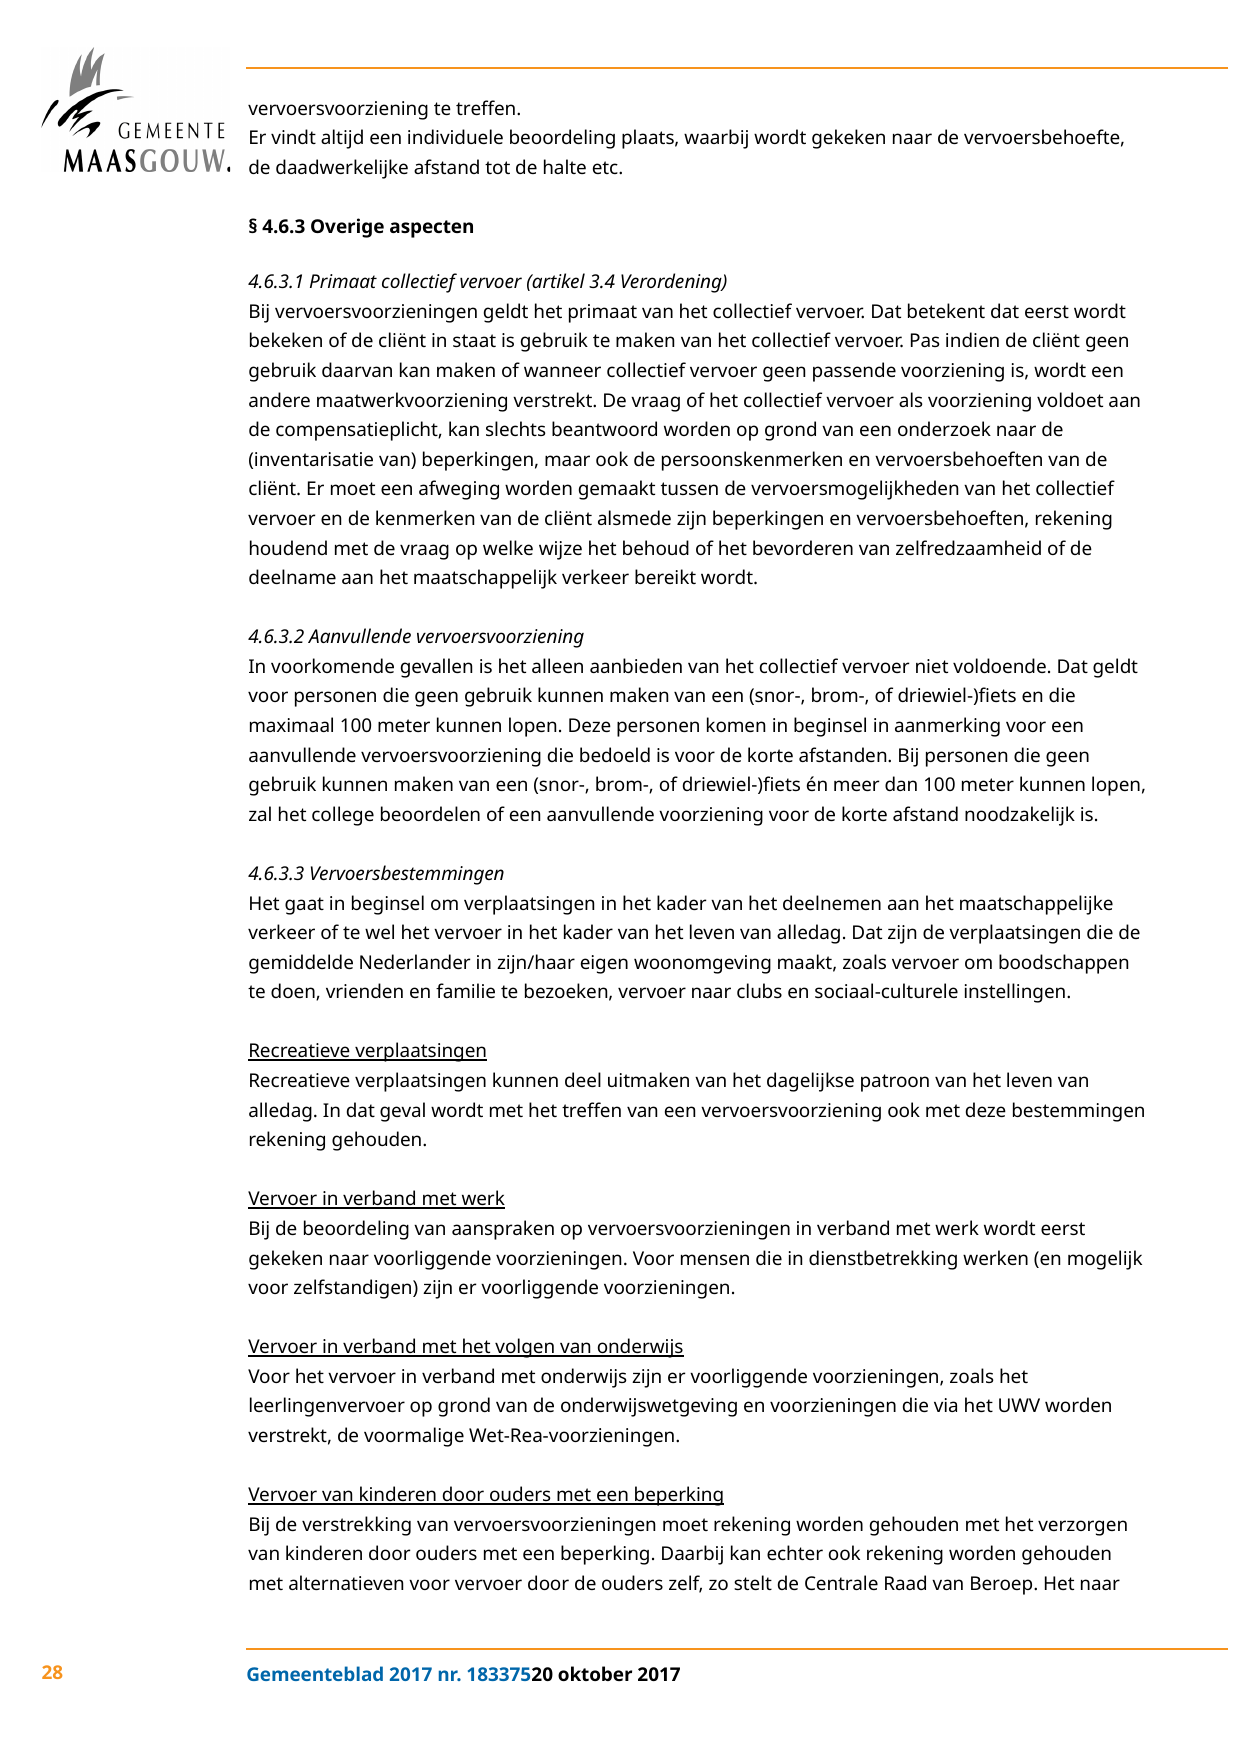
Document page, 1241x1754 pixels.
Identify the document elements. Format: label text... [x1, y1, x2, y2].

text In voorkomende gevallen is het alleen aanbieden van het collectief vervoer niet voldoende. Dat geldt voor personen die geen gebruik kunnen maken van een (snor-, brom-, of driewiel-)fiets en die maximaal 100 meter kunnen lopen. Deze personen komen in beginsel in aanmerking voor een aanvullende vervoersvoorziening die bedoeld is voor de korte afstanden. Bij personen die geen gebruik kunnen maken van een (snor-, brom-, of driewiel-)fiets én meer dan 100 meter kunnen lopen, zal het college beoordelen of een aanvullende voorziening voor de korte afstand noodzakelijk is. [248, 653, 1152, 827]
text Vervoer van kinderen door ouders met een beperking [248, 1481, 1152, 1507]
text Voor het vervoer in verband met onderwijs zijn er voorliggende voorzieningen, zoals het leerlingenvervoer op grond van de onderwijswetgeving en voorzieningen die via het UWV worden verstrekt, de voormalige Wet-Rea-voorzieningen. [248, 1363, 1152, 1448]
text § 4.6.3 Overige aspecten [248, 213, 1152, 239]
text Er vindt altijd een individuele beoordeling plaats, waarbij wordt gekeken naar de vervoersbehoefte, de daadwerkelijke afstand tot de halte etc. [248, 124, 1152, 180]
text Recreatieve verplaatsingen kunnen deel uitmaken van het dagelijkse patroon van het leven van alledag. In dat geval wordt met het treffen van een vervoersvoorziening ook met deze bestemmingen rekening gehouden. [248, 1067, 1152, 1152]
text 4.6.3.2 Aanvullende vervoersvoorziening [248, 623, 1152, 649]
text Vervoer in verband met het volgen van onderwijs [248, 1333, 1152, 1359]
text Het gaat in beginsel om verplaatsingen in het kader van het deelnemen aan het maatschappelijke verkeer of te wel het vervoer in het kader van het leven van alledag. Dat zijn de verplaatsingen die de gemiddelde Nederlander in zijn/haar eigen woonomgeving maakt, zoals vervoer om boodschappen te doen, vrienden en familie te bezoeken, vervoer naar clubs en sociaal-culturele instellingen. [248, 890, 1152, 1004]
text Bij de verstrekking van vervoersvoorzieningen moet rekening worden gehouden met het verzorgen van kinderen door ouders met een beperking. Daarbij kan echter ook rekening worden gehouden met alternatieven voor vervoer door de ouders zelf, zo stelt de Centrale Raad van Beroep. Het naar [248, 1511, 1152, 1596]
text 4.6.3.1 Primaat collectief vervoer (artikel 3.4 Verordening) [248, 268, 1152, 294]
picture [41, 47, 231, 172]
text Bij vervoersvoorzieningen geldt het primaat van het collectief vervoer. Dat betekent dat eerst wordt bekeken of de cliënt in staat is gebruik te maken van het collectief vervoer. Pas indien de cliënt geen gebruik daarvan kan maken of wanneer collectief vervoer geen passende voorziening is, wordt een andere maatwerkvoorziening verstrekt. De vraag of het collectief vervoer als voorziening voldoet aan de compensatieplicht, kan slechts beantwoord worden op grond van een onderzoek naar de (inventarisatie van) beperkingen, maar ook de persoonskenmerken en vervoersbehoeften van de cliënt. Er moet een afweging worden gemaakt tussen de vervoersmogelijkheden van het collectief vervoer en de kenmerken van de cliënt alsmede zijn beperkingen en vervoersbehoeften, rekening houdend met de vraag op welke wijze het behoud of het bevorderen van zelfredzaamheid of de deelname aan het maatschappelijk verkeer bereikt wordt. [248, 298, 1152, 590]
text Bij de beoordeling van aanspraken op vervoersvoorzieningen in verband met werk wordt eerst gekeken naar voorliggende voorzieningen. Voor mensen die in dienstbetrekking werken (en mogelijk voor zelfstandigen) zijn er voorliggende voorzieningen. [248, 1215, 1152, 1300]
text Vervoer in verband met werk [248, 1186, 1152, 1211]
text 4.6.3.3 Vervoersbestemmingen [248, 860, 1152, 886]
text vervoersvoorziening te treffen. [248, 95, 1152, 121]
text Recreatieve verplaatsingen [248, 1038, 1152, 1063]
